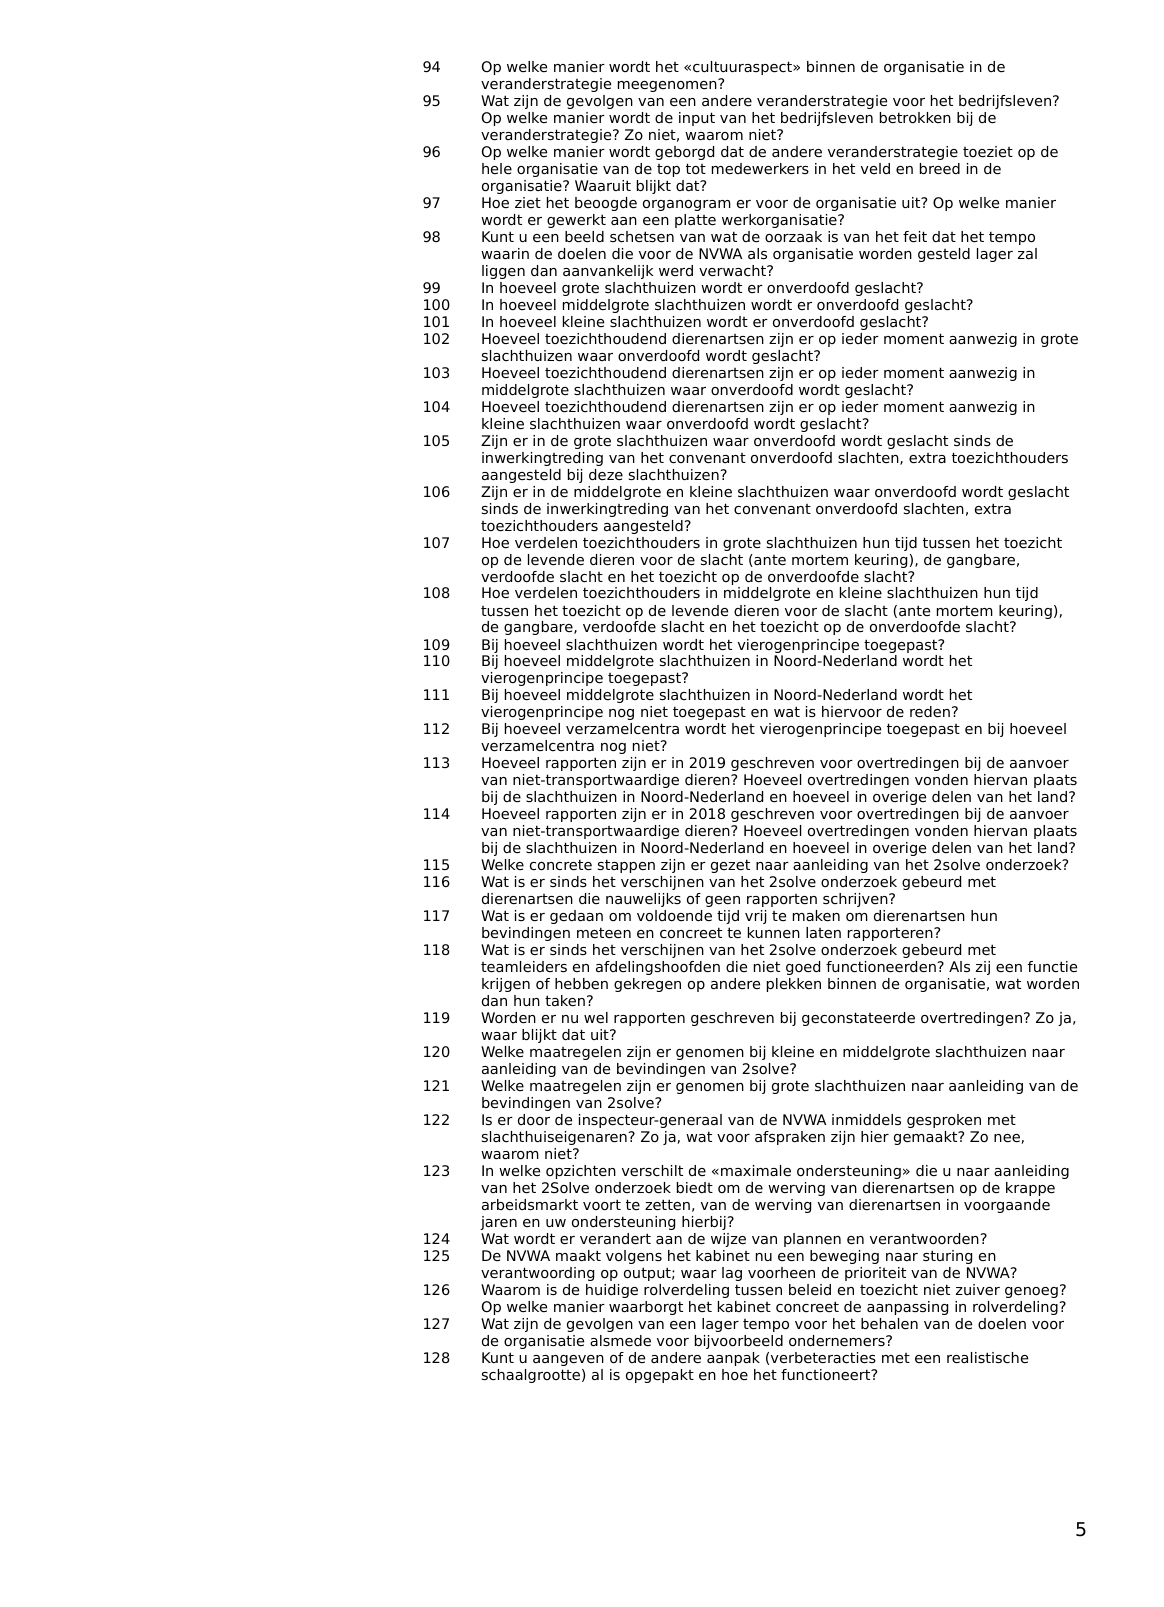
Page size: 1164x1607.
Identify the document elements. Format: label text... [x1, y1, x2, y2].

table_cell 103 [422, 365, 475, 399]
table_cell Wat is er sinds het verschijnen van het 2solve onderzoek gebeurd met dierenartsen die nauwelijks of geen rapporten schrijven? [475, 874, 1087, 908]
table_cell 96 [422, 144, 475, 195]
table_cell 106 [422, 484, 475, 534]
table_cell 95 [422, 93, 475, 144]
table_cell Hoeveel toezichthoudend dierenartsen zijn er op ieder moment aanwezig in middelgrote slachthuizen waar onverdoofd wordt geslacht? [475, 365, 1087, 399]
table_cell 114 [422, 806, 475, 857]
table_cell 98 [422, 229, 475, 280]
table_cell Bij hoeveel slachthuizen wordt het vierogenprincipe toegepast? [475, 636, 1087, 653]
table_cell 109 [422, 636, 475, 653]
table_cell Op welke manier wordt geborgd dat de andere veranderstrategie toeziet op de hele organisatie van de top tot medewerkers in het veld en breed in de organisatie? Waaruit blijkt dat? [475, 144, 1087, 195]
table_cell Op welke manier wordt het «cultuuraspect» binnen de organisatie in de veranderstrategie meegenomen? [475, 59, 1087, 93]
table_cell Welke maatregelen zijn er genomen bij kleine en middelgrote slachthuizen naar aanleiding van de bevindingen van 2solve? [475, 1044, 1087, 1078]
table_cell Bij hoeveel verzamelcentra wordt het vierogenprincipe toegepast en bij hoeveel verzamelcentra nog niet? [475, 721, 1087, 755]
table_cell Wat zijn de gevolgen van een andere veranderstrategie voor het bedrijfsleven? Op welke manier wordt de input van het bedrijfsleven betrokken bij de veranderstrategie? Zo niet, waarom niet? [475, 93, 1087, 144]
table_cell Hoeveel toezichthoudend dierenartsen zijn er op ieder moment aanwezig in kleine slachthuizen waar onverdoofd wordt geslacht? [475, 399, 1087, 433]
table_cell 122 [422, 1112, 475, 1163]
table_cell 124 [422, 1231, 475, 1248]
table_cell 94 [422, 59, 475, 93]
table_cell 127 [422, 1316, 475, 1349]
table_cell Bij hoeveel middelgrote slachthuizen in Noord-Nederland wordt het vierogenprincipe toegepast? [475, 653, 1087, 687]
table_cell Wat is er gedaan om voldoende tijd vrij te maken om dierenartsen hun bevindingen meteen en concreet te kunnen laten rapporteren? [475, 908, 1087, 942]
table_cell Zijn er in de grote slachthuizen waar onverdoofd wordt geslacht sinds de inwerkingtreding van het convenant onverdoofd slachten, extra toezichthouders aangesteld bij deze slachthuizen? [475, 433, 1087, 483]
table_cell 121 [422, 1078, 475, 1112]
table_cell Bij hoeveel middelgrote slachthuizen in Noord-Nederland wordt het vierogenprincipe nog niet toegepast en wat is hiervoor de reden? [475, 687, 1087, 721]
table_cell 105 [422, 433, 475, 483]
table_cell Hoe verdelen toezichthouders in middelgrote en kleine slachthuizen hun tijd tussen het toezicht op de levende dieren voor de slacht (ante mortem keuring), de gangbare, verdoofde slacht en het toezicht op de onverdoofde slacht? [475, 585, 1087, 636]
table_cell 112 [422, 721, 475, 755]
table_cell Zijn er in de middelgrote en kleine slachthuizen waar onverdoofd wordt geslacht sinds de inwerkingtreding van het convenant onverdoofd slachten, extra toezichthouders aangesteld? [475, 484, 1087, 534]
table_cell 97 [422, 195, 475, 229]
table_cell Hoeveel rapporten zijn er in 2018 geschreven voor overtredingen bij de aanvoer van niet-transportwaardige dieren? Hoeveel overtredingen vonden hiervan plaats bij de slachthuizen in Noord-Nederland en hoeveel in overige delen van het land? [475, 806, 1087, 857]
table_cell Hoe verdelen toezichthouders in grote slachthuizen hun tijd tussen het toezicht op de levende dieren voor de slacht (ante mortem keuring), de gangbare, verdoofde slacht en het toezicht op de onverdoofde slacht? [475, 535, 1087, 585]
table_cell Wat zijn de gevolgen van een lager tempo voor het behalen van de doelen voor de organisatie alsmede voor bijvoorbeeld ondernemers? [475, 1316, 1087, 1349]
table_cell Is er door de inspecteur-generaal van de NVWA inmiddels gesproken met slachthuiseigenaren? Zo ja, wat voor afspraken zijn hier gemaakt? Zo nee, waarom niet? [475, 1112, 1087, 1163]
table_cell Waarom is de huidige rolverdeling tussen beleid en toezicht niet zuiver genoeg? Op welke manier waarborgt het kabinet concreet de aanpassing in rolverdeling? [475, 1282, 1087, 1316]
table_cell 108 [422, 585, 475, 636]
table_cell 119 [422, 1010, 475, 1044]
table_cell In hoeveel middelgrote slachthuizen wordt er onverdoofd geslacht? [475, 297, 1087, 314]
table_cell 107 [422, 535, 475, 585]
table_cell Hoeveel rapporten zijn er in 2019 geschreven voor overtredingen bij de aanvoer van niet-transportwaardige dieren? Hoeveel overtredingen vonden hiervan plaats bij de slachthuizen in Noord-Nederland en hoeveel in overige delen van het land? [475, 755, 1087, 806]
table_cell De NVWA maakt volgens het kabinet nu een beweging naar sturing en verantwoording op output; waar lag voorheen de prioriteit van de NVWA? [475, 1248, 1087, 1282]
table_cell 99 [422, 280, 475, 297]
table_cell 117 [422, 908, 475, 942]
table_cell 128 [422, 1350, 475, 1383]
table_cell 110 [422, 653, 475, 687]
table_cell 101 [422, 314, 475, 331]
table_cell 111 [422, 687, 475, 721]
table_cell 118 [422, 942, 475, 1010]
table_cell 125 [422, 1248, 475, 1282]
table_cell 126 [422, 1282, 475, 1316]
table_cell Welke maatregelen zijn er genomen bij grote slachthuizen naar aanleiding van de bevindingen van 2solve? [475, 1078, 1087, 1112]
table_cell 116 [422, 874, 475, 908]
table_cell Worden er nu wel rapporten geschreven bij geconstateerde overtredingen? Zo ja, waar blijkt dat uit? [475, 1010, 1087, 1044]
table_cell In hoeveel grote slachthuizen wordt er onverdoofd geslacht? [475, 280, 1087, 297]
table_cell Kunt u aangeven of de andere aanpak (verbeteracties met een realistische schaalgrootte) al is opgepakt en hoe het functioneert? [475, 1350, 1087, 1383]
table_cell 100 [422, 297, 475, 314]
table_cell 102 [422, 331, 475, 365]
table_cell 113 [422, 755, 475, 806]
table_cell 120 [422, 1044, 475, 1078]
table_cell Welke concrete stappen zijn er gezet naar aanleiding van het 2solve onderzoek? [475, 857, 1087, 874]
table_cell 123 [422, 1163, 475, 1231]
table_cell Hoe ziet het beoogde organogram er voor de organisatie uit? Op welke manier wordt er gewerkt aan een platte werkorganisatie? [475, 195, 1087, 229]
table_cell 104 [422, 399, 475, 433]
table_cell In hoeveel kleine slachthuizen wordt er onverdoofd geslacht? [475, 314, 1087, 331]
table_cell Hoeveel toezichthoudend dierenartsen zijn er op ieder moment aanwezig in grote slachthuizen waar onverdoofd wordt geslacht? [475, 331, 1087, 365]
table_cell 115 [422, 857, 475, 874]
table_cell In welke opzichten verschilt de «maximale ondersteuning» die u naar aanleiding van het 2Solve onderzoek biedt om de werving van dierenartsen op de krappe arbeidsmarkt voort te zetten, van de werving van dierenartsen in voorgaande jaren en uw ondersteuning hierbij? [475, 1163, 1087, 1231]
table_cell Kunt u een beeld schetsen van wat de oorzaak is van het feit dat het tempo waarin de doelen die voor de NVWA als organisatie worden gesteld lager zal liggen dan aanvankelijk werd verwacht? [475, 229, 1087, 280]
table_cell Wat is er sinds het verschijnen van het 2solve onderzoek gebeurd met teamleiders en afdelingshoofden die niet goed functioneerden? Als zij een functie krijgen of hebben gekregen op andere plekken binnen de organisatie, wat worden dan hun taken? [475, 942, 1087, 1010]
table_cell Wat wordt er verandert aan de wijze van plannen en verantwoorden? [475, 1231, 1087, 1248]
